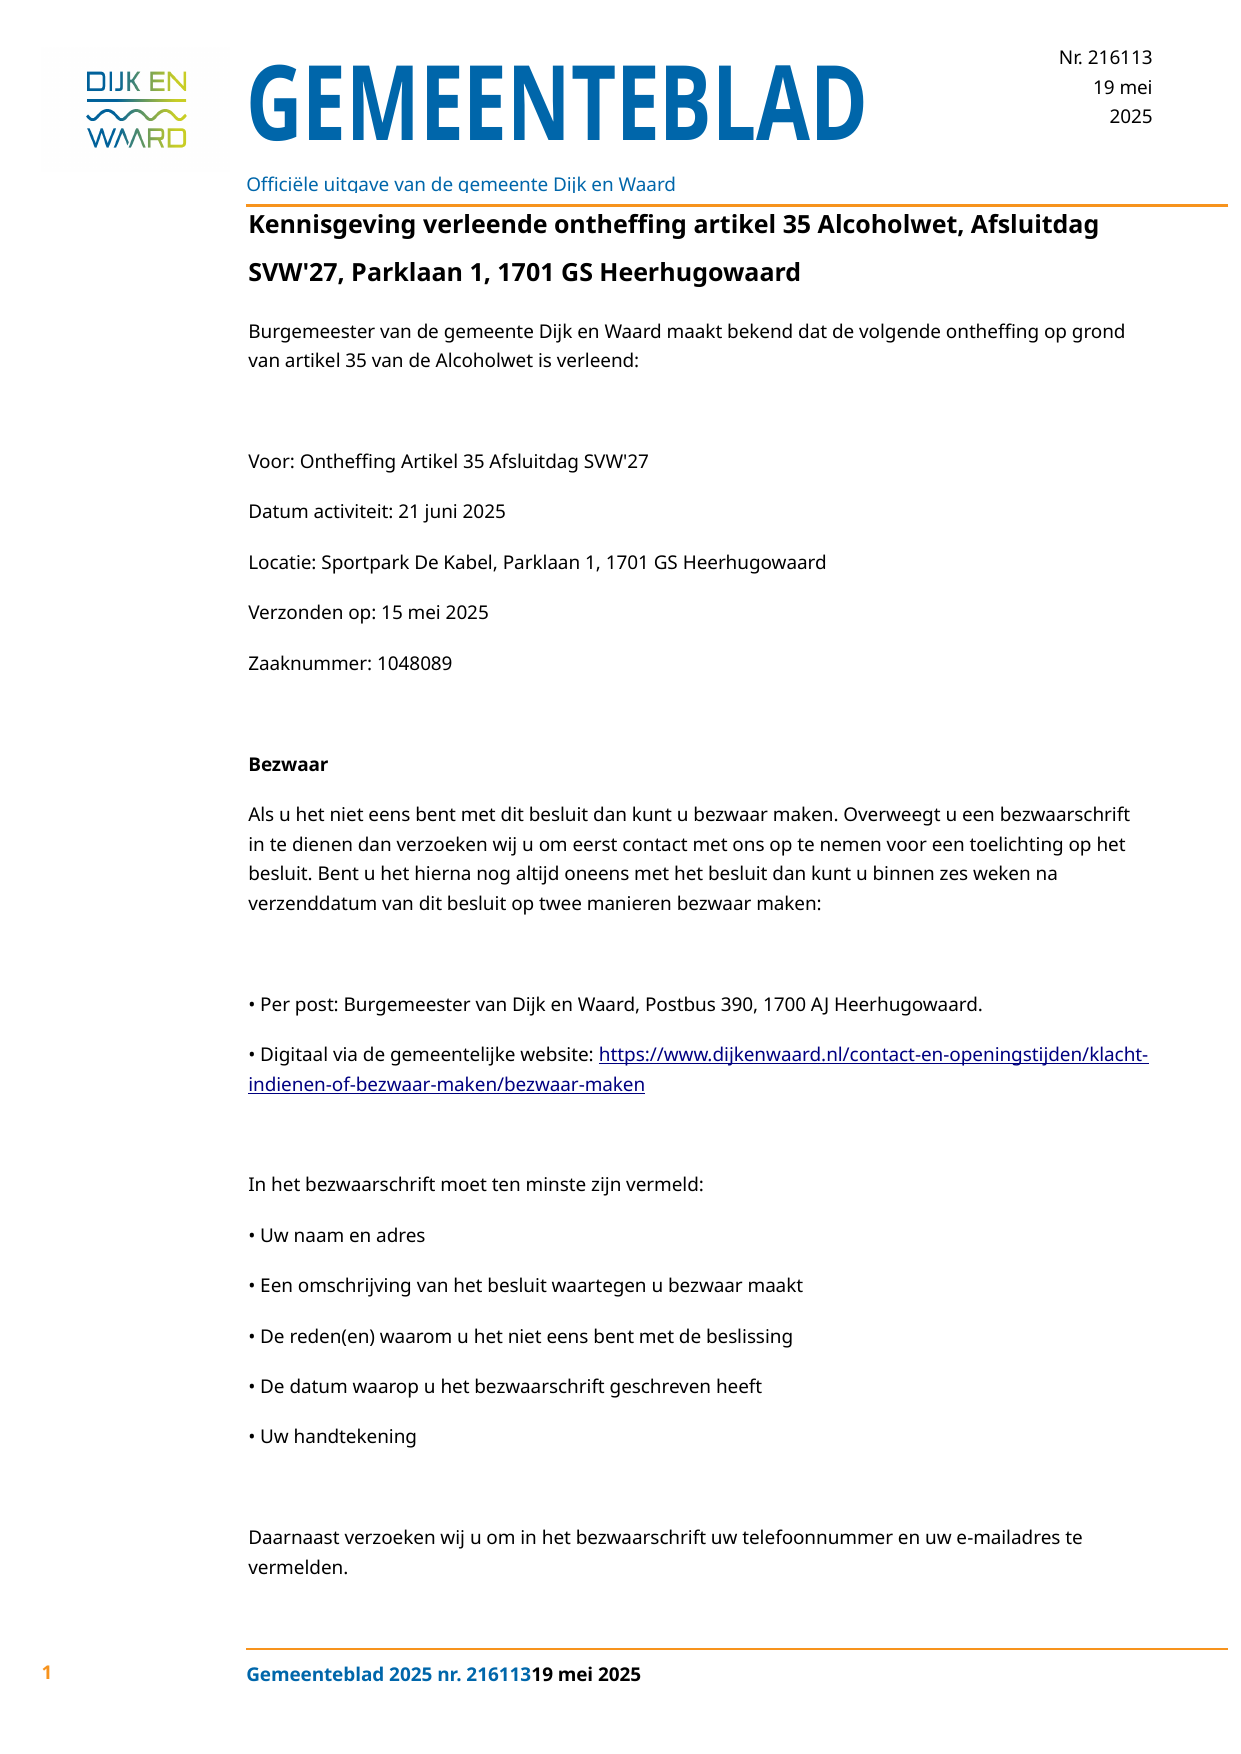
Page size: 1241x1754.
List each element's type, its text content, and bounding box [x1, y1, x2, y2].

text • Per post: Burgemeester van Dijk en Waard, Postbus 390, 1700 AJ Heerhugowaard. [248, 991, 1152, 1017]
text Als u het niet eens bent met dit besluit dan kunt u bezwaar maken. Overweegt u een bezwaarschrift in te dienen dan verzoeken wij u om eerst contact met ons op te nemen voor een toelichting op het besluit. Bent u het hierna nog altijd oneens met het besluit dan kunt u binnen zes weken na verzenddatum van dit besluit op twee manieren bezwaar maken: [248, 801, 1152, 916]
text • Uw handtekening [248, 1424, 1152, 1449]
text Verzonden op: 15 mei 2025 [248, 599, 1152, 625]
text • Een omschrijving van het besluit waartegen u bezwaar maakt [248, 1272, 1152, 1298]
text • Uw naam en adres [248, 1222, 1152, 1248]
text • De datum waarop u het bezwaarschrift geschreven heeft [248, 1373, 1152, 1399]
text • Digitaal via de gemeentelijke website: https://www.dijkenwaard.nl/contact-en-openingstijden/klacht-indienen-of-bezwaar-maken/bezwaar-maken [248, 1041, 1152, 1097]
text Datum activiteit: 21 juni 2025 [248, 499, 1152, 524]
text Burgemeester van de gemeente Dijk en Waard maakt bekend dat de volgende ontheffing op grond van artikel 35 van de Alcoholwet is verleend: [248, 318, 1152, 373]
picture [41, 47, 231, 172]
text Kennisgeving verleende ontheffing artikel 35 Alcoholwet, Afsluitdag SVW'27, Parklaan 1, 1701 GS Heerhugowaard [248, 207, 1152, 288]
text Zaaknummer: 1048089 [248, 650, 1152, 676]
text Voor: Ontheffing Artikel 35 Afsluitdag SVW'27 [248, 448, 1152, 474]
text Bezwaar [248, 751, 1152, 777]
text • De reden(en) waarom u het niet eens bent met de beslissing [248, 1323, 1152, 1349]
text Daarnaast verzoeken wij u om in het bezwaarschrift uw telefoonnummer en uw e-mailadres te vermelden. [248, 1524, 1152, 1580]
text Locatie: Sportpark De Kabel, Parklaan 1, 1701 GS Heerhugowaard [248, 549, 1152, 575]
text In het bezwaarschrift moet ten minste zijn vermeld: [248, 1172, 1152, 1197]
